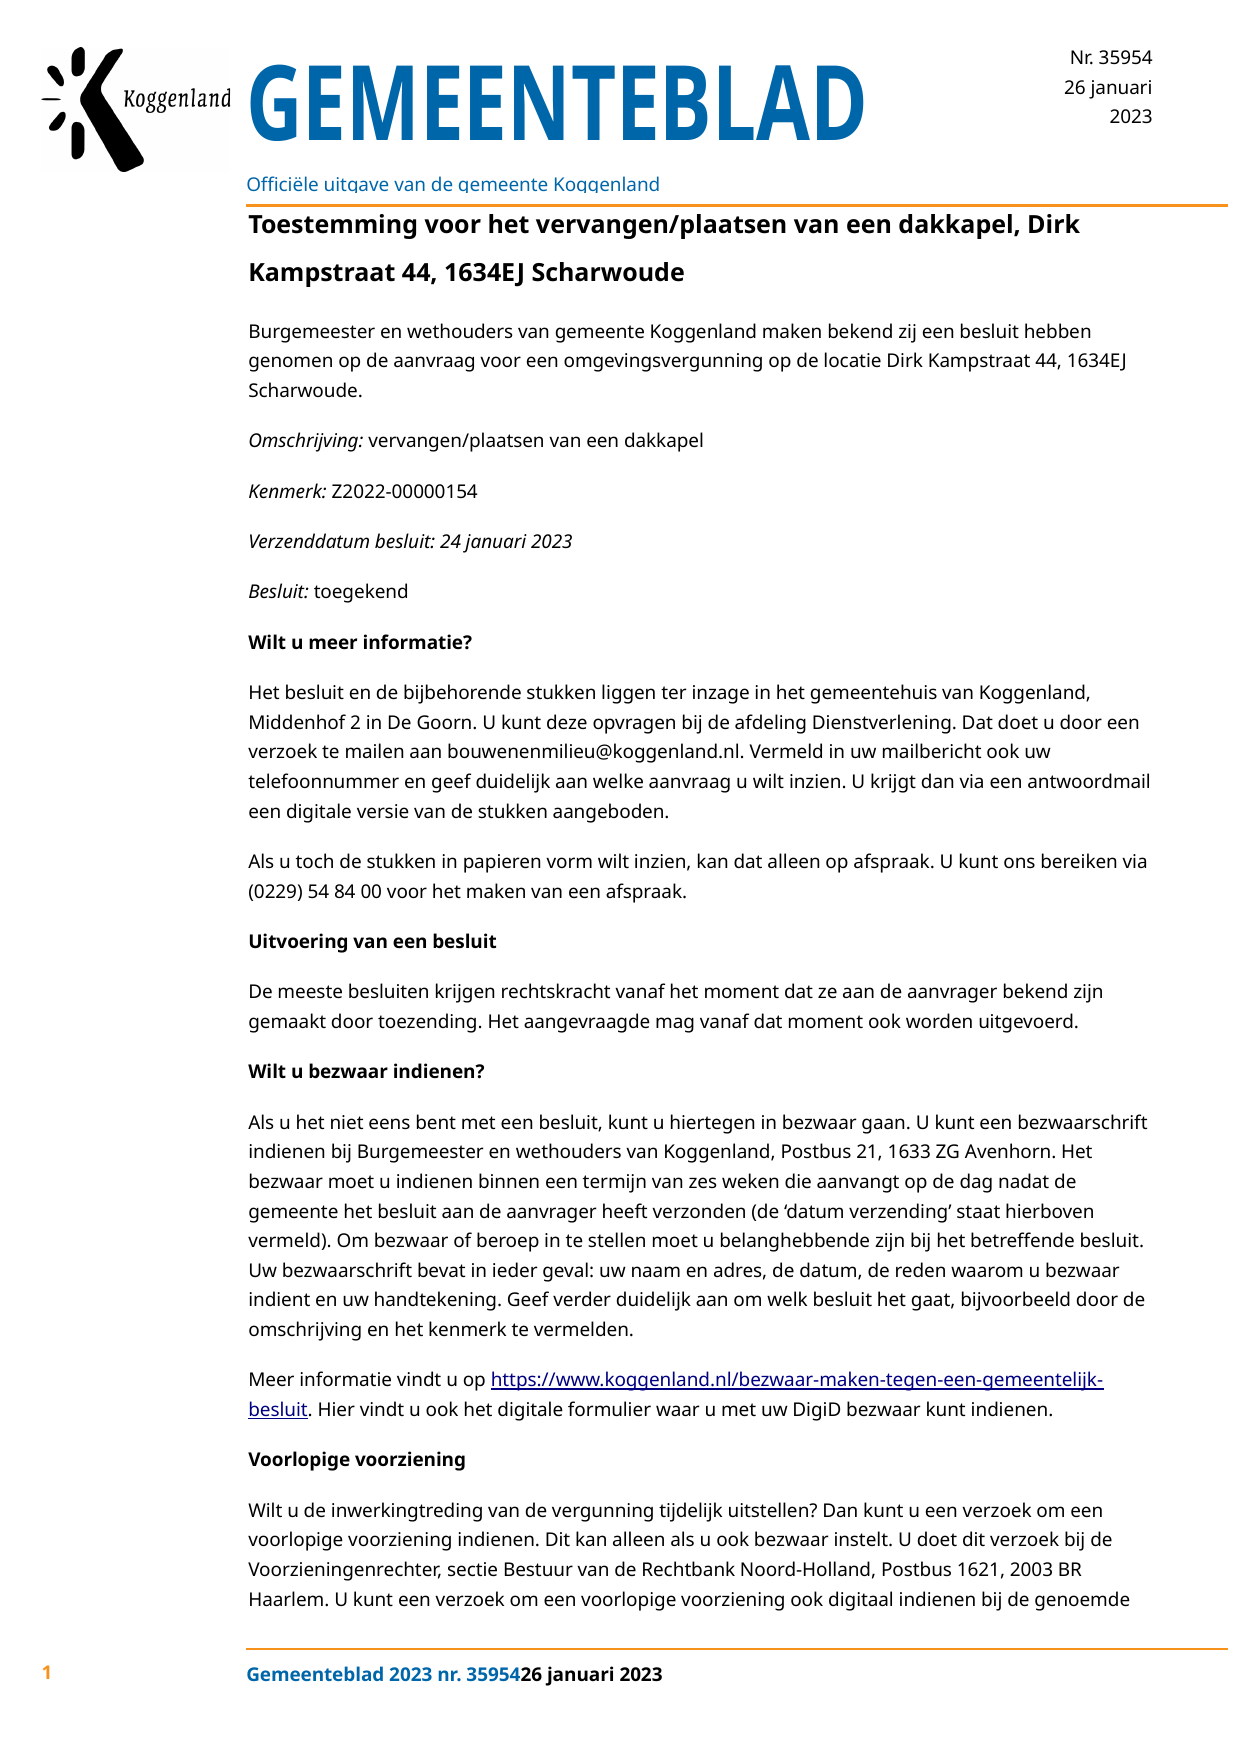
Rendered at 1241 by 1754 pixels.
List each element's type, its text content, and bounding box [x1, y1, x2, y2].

text Uitvoering van een besluit [248, 928, 1152, 954]
text Als u toch de stukken in papieren vorm wilt inzien, kan dat alleen op afspraak. U kunt ons bereiken via (0229) 54 84 00 voor het maken van een afspraak. [248, 848, 1152, 904]
text Omschrijving: vervangen/plaatsen van een dakkapel [248, 427, 1152, 453]
picture [41, 47, 231, 172]
text Kenmerk: Z2022-00000154 [248, 478, 1152, 504]
text Verzenddatum besluit: 24 januari 2023 [248, 528, 1152, 554]
text Besluit: toegekend [248, 579, 1152, 604]
text Als u het niet eens bent met een besluit, kunt u hiertegen in bezwaar gaan. U kunt een bezwaarschrift indienen bij Burgemeester en wethouders van Koggenland, Postbus 21, 1633 ZG Avenhorn. Het bezwaar moet u indienen binnen een termijn van zes weken die aanvangt op de dag nadat de gemeente het besluit aan de aanvrager heeft verzonden (de ‘datum verzending’ staat hierboven vermeld). Om bezwaar of beroep in te stellen moet u belanghebbende zijn bij het betreffende besluit. Uw bezwaarschrift bevat in ieder geval: uw naam en adres, de datum, de reden waarom u bezwaar indient en uw handtekening. Geef verder duidelijk aan om welk besluit het gaat, bijvoorbeeld door de omschrijving en het kenmerk te vermelden. [248, 1109, 1152, 1342]
text Wilt u bezwaar indienen? [248, 1059, 1152, 1084]
text Voorlopige voorziening [248, 1447, 1152, 1472]
text De meeste besluiten krijgen rechtskracht vanaf het moment dat ze aan de aanvrager bekend zijn gemaakt door toezending. Het aangevraagde mag vanaf dat moment ook worden uitgevoerd. [248, 979, 1152, 1034]
text Het besluit en de bijbehorende stukken liggen ter inzage in het gemeentehuis van Koggenland, Middenhof 2 in De Goorn. U kunt deze opvragen bij de afdeling Dienstverlening. Dat doet u door een verzoek te mailen aan bouwenenmilieu@koggenland.nl. Vermeld in uw mailbericht ook uw telefoonnummer en geef duidelijk aan welke aanvraag u wilt inzien. U krijgt dan via een antwoordmail een digitale versie van de stukken aangeboden. [248, 679, 1152, 824]
text Toestemming voor het vervangen/plaatsen van een dakkapel, Dirk Kampstraat 44, 1634EJ Scharwoude [248, 207, 1152, 288]
text Meer informatie vindt u op https://www.koggenland.nl/bezwaar-maken-tegen-een-gemeentelijk-besluit. Hier vindt u ook het digitale formulier waar u met uw DigiD bezwaar kunt indienen. [248, 1367, 1152, 1422]
text Burgemeester en wethouders van gemeente Koggenland maken bekend zij een besluit hebben genomen op de aanvraag voor een omgevingsvergunning op de locatie Dirk Kampstraat 44, 1634EJ Scharwoude. [248, 318, 1152, 403]
text Wilt u de inwerkingtreding van de vergunning tijdelijk uitstellen? Dan kunt u een verzoek om een voorlopige voorziening indienen. Dit kan alleen als u ook bezwaar instelt. U doet dit verzoek bij de Voorzieningenrechter, sectie Bestuur van de Rechtbank Noord-Holland, Postbus 1621, 2003 BR Haarlem. U kunt een verzoek om een voorlopige voorziening ook digitaal indienen bij de genoemde [248, 1497, 1152, 1612]
text Wilt u meer informatie? [248, 629, 1152, 655]
